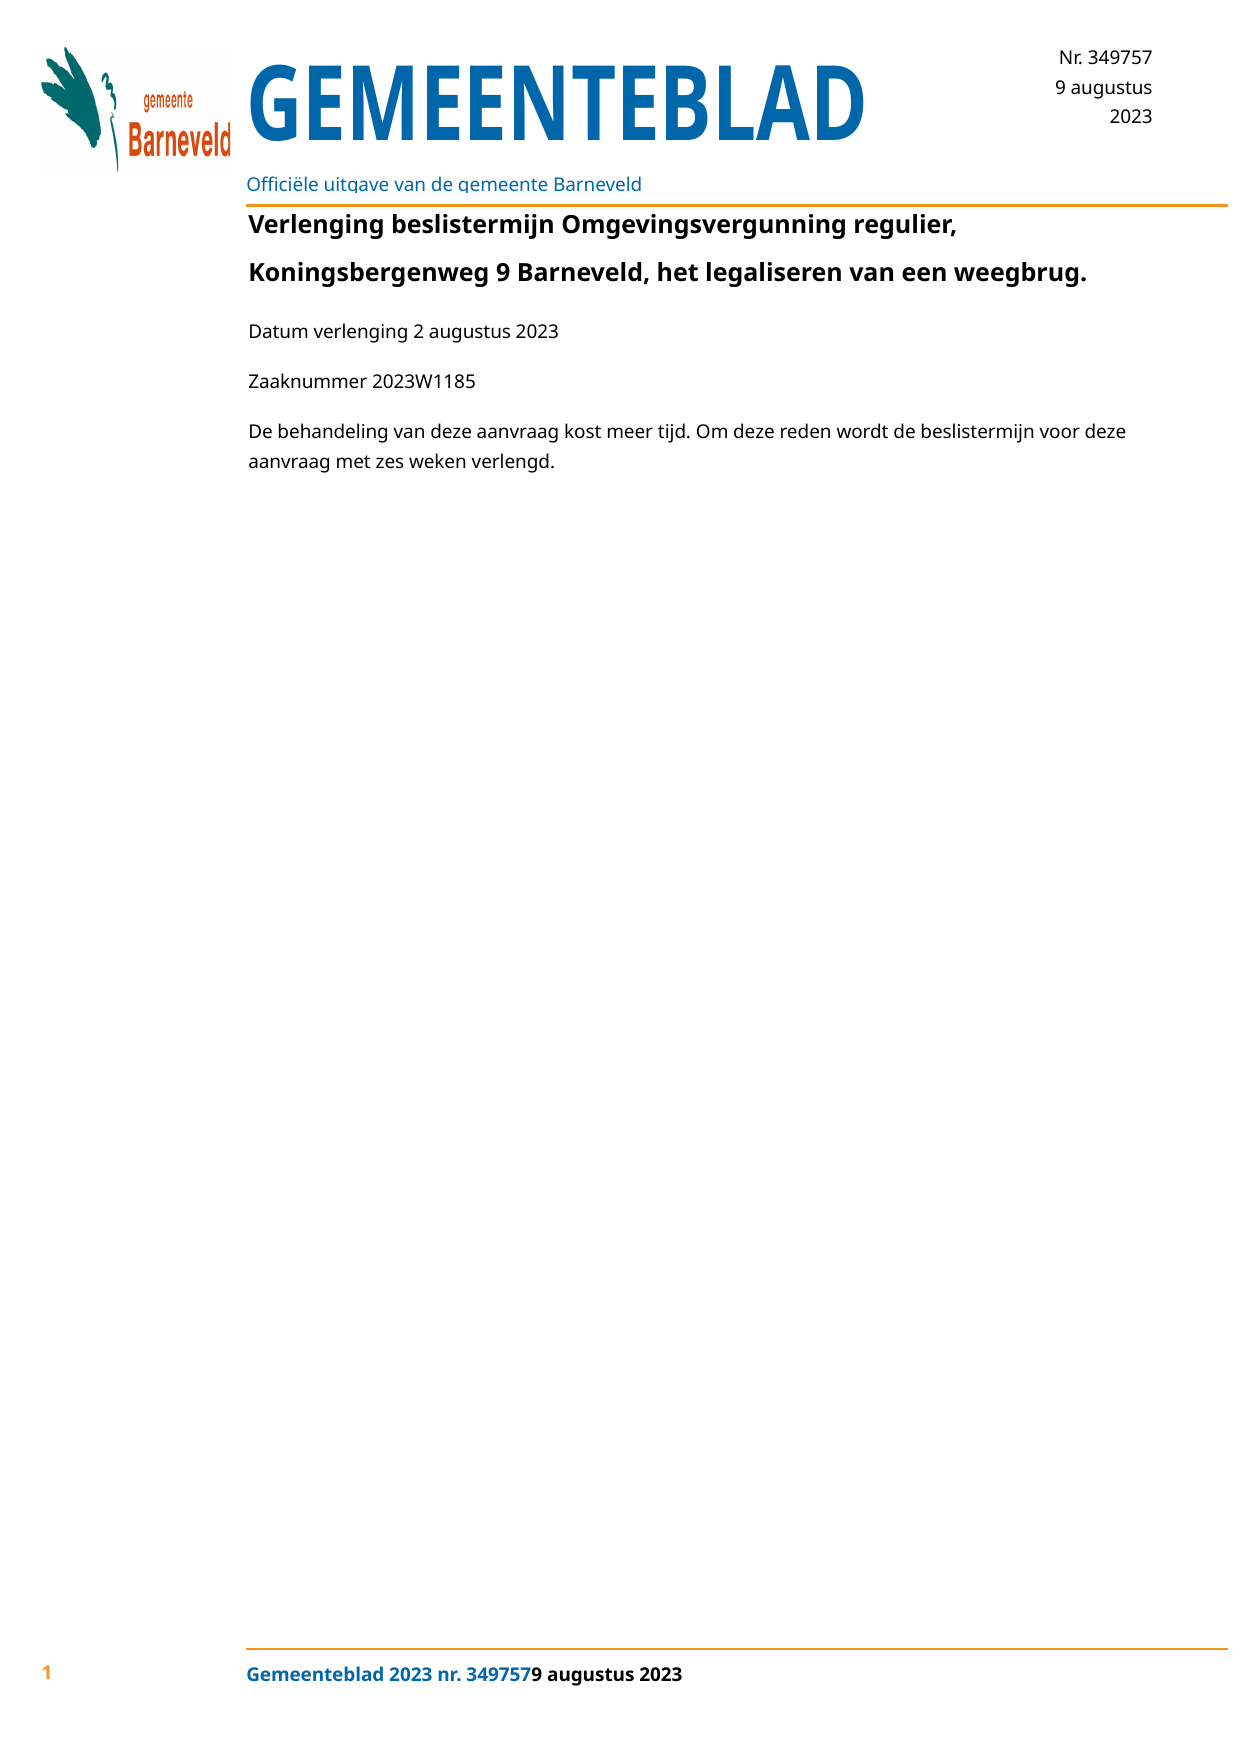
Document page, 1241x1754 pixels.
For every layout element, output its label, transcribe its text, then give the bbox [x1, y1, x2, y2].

text Zaaknummer 2023W1185 [248, 368, 1152, 394]
text Verlenging beslistermijn Omgevingsvergunning regulier, Koningsbergenweg 9 Barneveld, het legaliseren van een weegbrug. [248, 207, 1152, 288]
picture [41, 47, 231, 172]
text Datum verlenging 2 augustus 2023 [248, 318, 1152, 344]
text De behandeling van deze aanvraag kost meer tijd. Om deze reden wordt de beslistermijn voor deze aanvraag met zes weken verlengd. [248, 419, 1152, 474]
